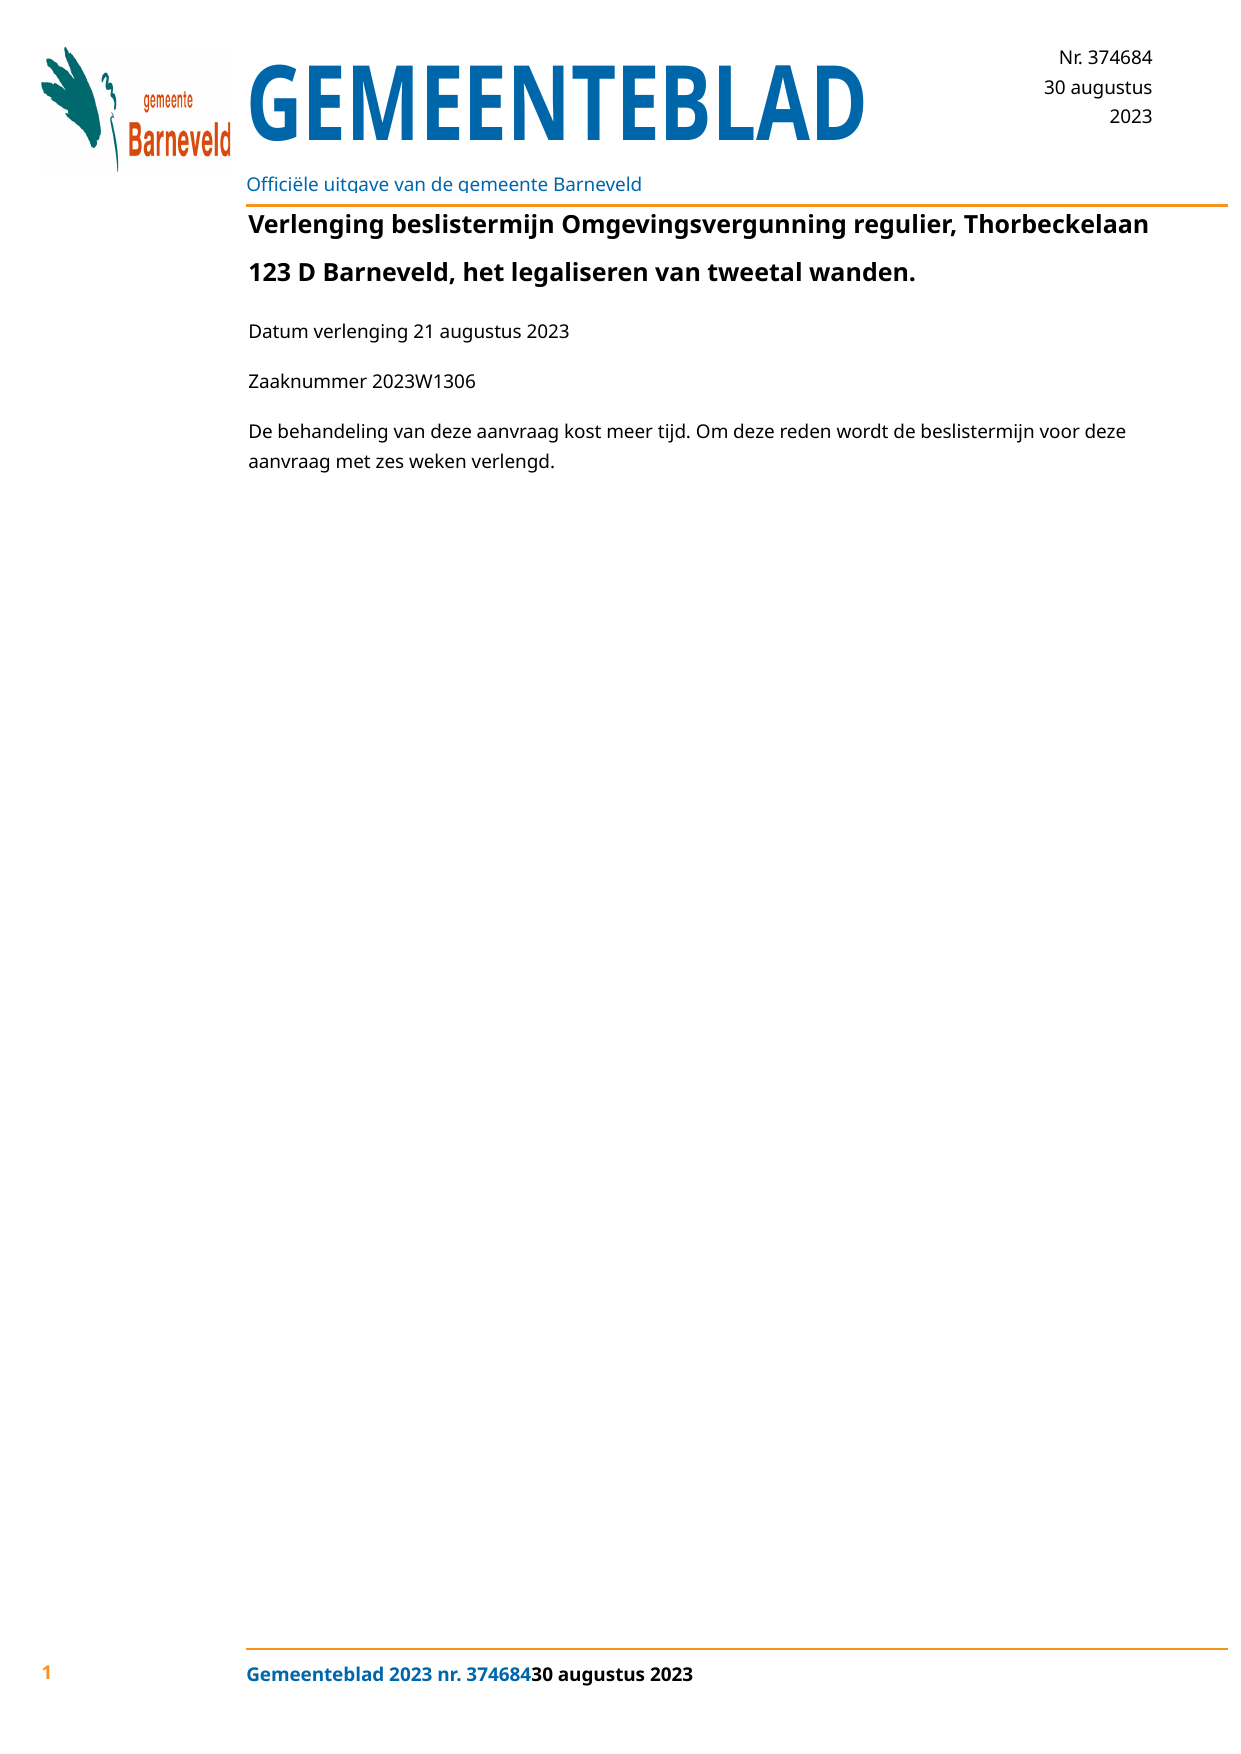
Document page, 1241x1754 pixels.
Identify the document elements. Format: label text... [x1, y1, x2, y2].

picture [41, 47, 231, 172]
text De behandeling van deze aanvraag kost meer tijd. Om deze reden wordt de beslistermijn voor deze aanvraag met zes weken verlengd. [248, 419, 1152, 474]
text Datum verlenging 21 augustus 2023 [248, 318, 1152, 344]
text Verlenging beslistermijn Omgevingsvergunning regulier, Thorbeckelaan 123 D Barneveld, het legaliseren van tweetal wanden. [248, 207, 1152, 288]
text Zaaknummer 2023W1306 [248, 368, 1152, 394]
